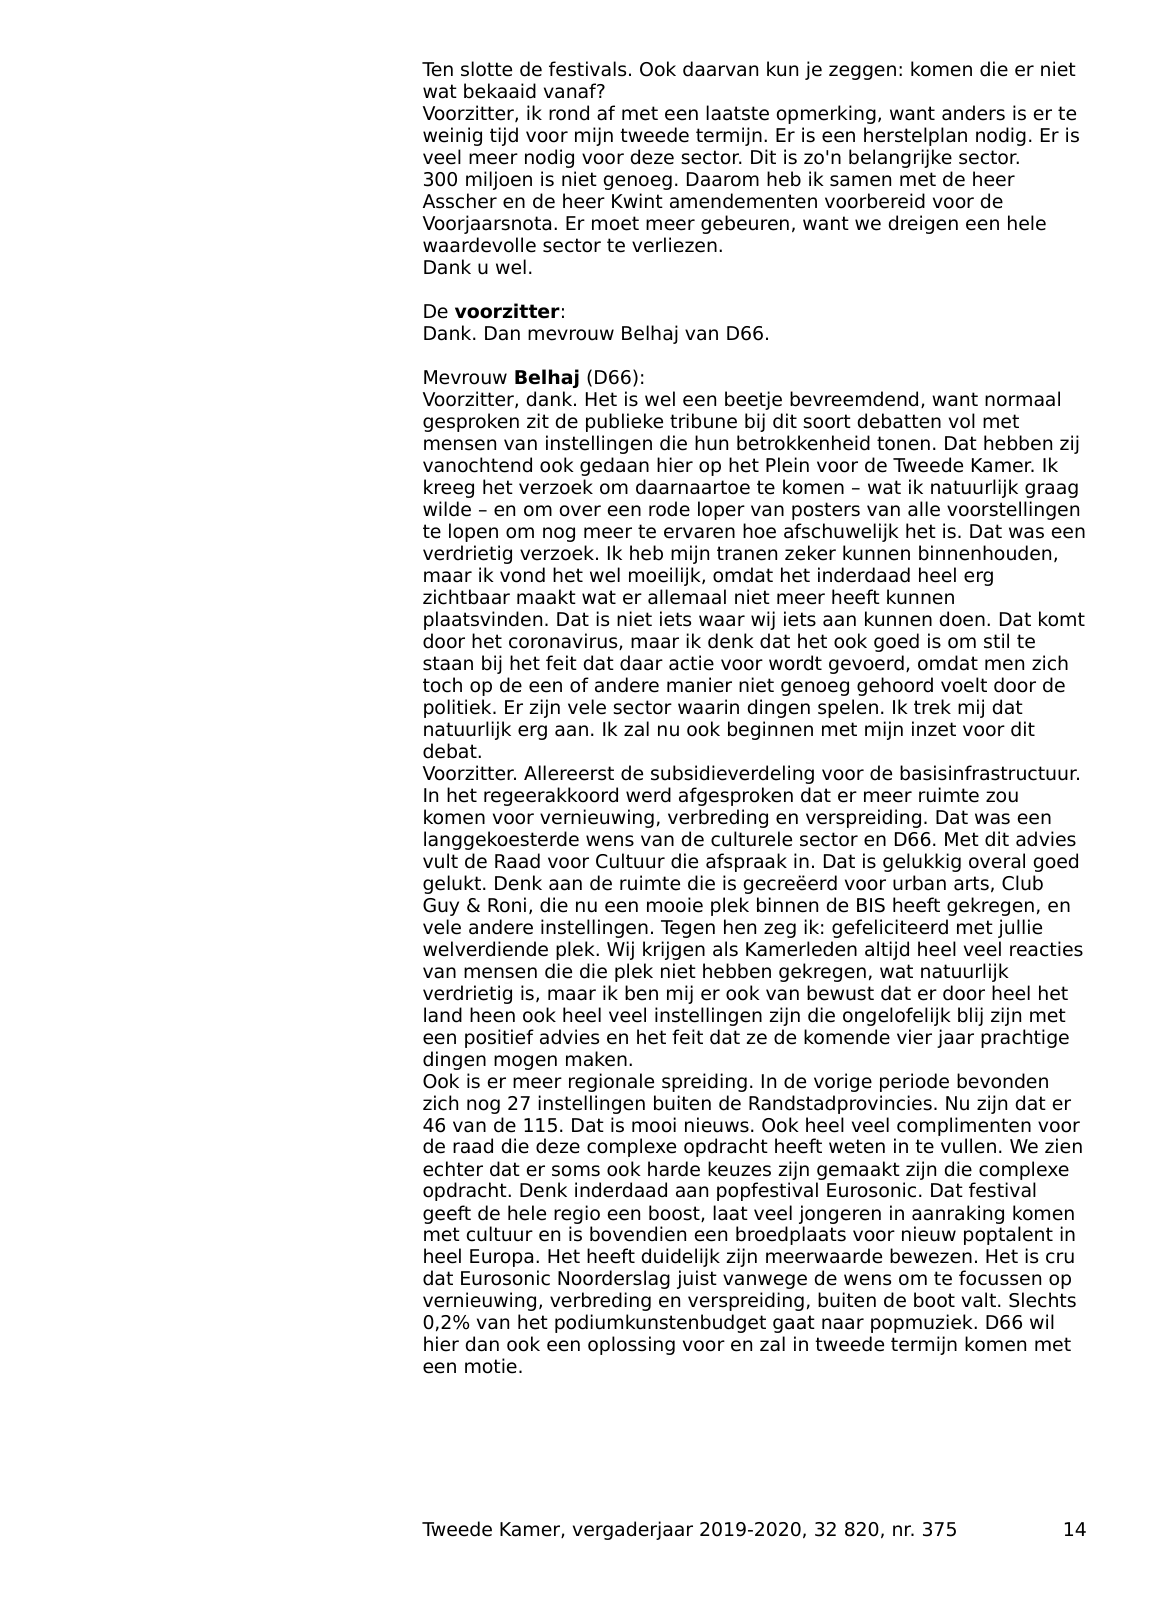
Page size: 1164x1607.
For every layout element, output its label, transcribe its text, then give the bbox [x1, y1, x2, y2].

text De voorzitter: [422, 301, 1087, 323]
text Voorzitter, dank. Het is wel een beetje bevreemdend, want normaal gesproken zit de publieke tribune bij dit soort debatten vol met mensen van instellingen die hun betrokkenheid tonen. Dat hebben zij vanochtend ook gedaan hier op het Plein voor de Tweede Kamer. Ik kreeg het verzoek om daarnaartoe te komen – wat ik natuurlijk graag wilde – en om over een rode loper van posters van alle voorstellingen te lopen om nog meer te ervaren hoe afschuwelijk het is. Dat was een verdrietig verzoek. Ik heb mijn tranen zeker kunnen binnenhouden, maar ik vond het wel moeilijk, omdat het inderdaad heel erg zichtbaar maakt wat er allemaal niet meer heeft kunnen plaatsvinden. Dat is niet iets waar wij iets aan kunnen doen. Dat komt door het coronavirus, maar ik denk dat het ook goed is om stil te staan bij het feit dat daar actie voor wordt gevoerd, omdat men zich toch op de een of andere manier niet genoeg gehoord voelt door de politiek. Er zijn vele sector waarin dingen spelen. Ik trek mij dat natuurlijk erg aan. Ik zal nu ook beginnen met mijn inzet voor dit debat. [422, 389, 1087, 763]
text Voorzitter. Allereerst de subsidieverdeling voor de basisinfrastructuur. In het regeerakkoord werd afgesproken dat er meer ruimte zou komen voor vernieuwing, verbreding en verspreiding. Dat was een langgekoesterde wens van de culturele sector en D66. Met dit advies vult de Raad voor Cultuur die afspraak in. Dat is gelukkig overal goed gelukt. Denk aan de ruimte die is gecreëerd voor urban arts, Club Guy & Roni, die nu een mooie plek binnen de BIS heeft gekregen, en vele andere instellingen. Tegen hen zeg ik: gefeliciteerd met jullie welverdiende plek. Wij krijgen als Kamerleden altijd heel veel reacties van mensen die die plek niet hebben gekregen, wat natuurlijk verdrietig is, maar ik ben mij er ook van bewust dat er door heel het land heen ook heel veel instellingen zijn die ongelofelijk blij zijn met een positief advies en het feit dat ze de komende vier jaar prachtige dingen mogen maken. [422, 763, 1087, 1071]
text Voorzitter, ik rond af met een laatste opmerking, want anders is er te weinig tijd voor mijn tweede termijn. Er is een herstelplan nodig. Er is veel meer nodig voor deze sector. Dit is zo'n belangrijke sector. 300 miljoen is niet genoeg. Daarom heb ik samen met de heer Asscher en de heer Kwint amendementen voorbereid voor de Voorjaarsnota. Er moet meer gebeuren, want we dreigen een hele waardevolle sector te verliezen. [422, 103, 1087, 257]
text Mevrouw Belhaj (D66): [422, 367, 1087, 389]
text Dank u wel. [422, 257, 1087, 279]
text Dank. Dan mevrouw Belhaj van D66. [422, 323, 1087, 345]
text Ten slotte de festivals. Ook daarvan kun je zeggen: komen die er niet wat bekaaid vanaf? [422, 59, 1087, 103]
text Ook is er meer regionale spreiding. In de vorige periode bevonden zich nog 27 instellingen buiten de Randstadprovincies. Nu zijn dat er 46 van de 115. Dat is mooi nieuws. Ook heel veel complimenten voor de raad die deze complexe opdracht heeft weten in te vullen. We zien echter dat er soms ook harde keuzes zijn gemaakt zijn die complexe opdracht. Denk inderdaad aan popfestival Eurosonic. Dat festival geeft de hele regio een boost, laat veel jongeren in aanraking komen met cultuur en is bovendien een broedplaats voor nieuw poptalent in heel Europa. Het heeft duidelijk zijn meerwaarde bewezen. Het is cru dat Eurosonic Noorderslag juist vanwege de wens om te focussen op vernieuwing, verbreding en verspreiding, buiten de boot valt. Slechts 0,2% van het podiumkunstenbudget gaat naar popmuziek. D66 wil hier dan ook een oplossing voor en zal in tweede termijn komen met een motie. [422, 1071, 1087, 1378]
